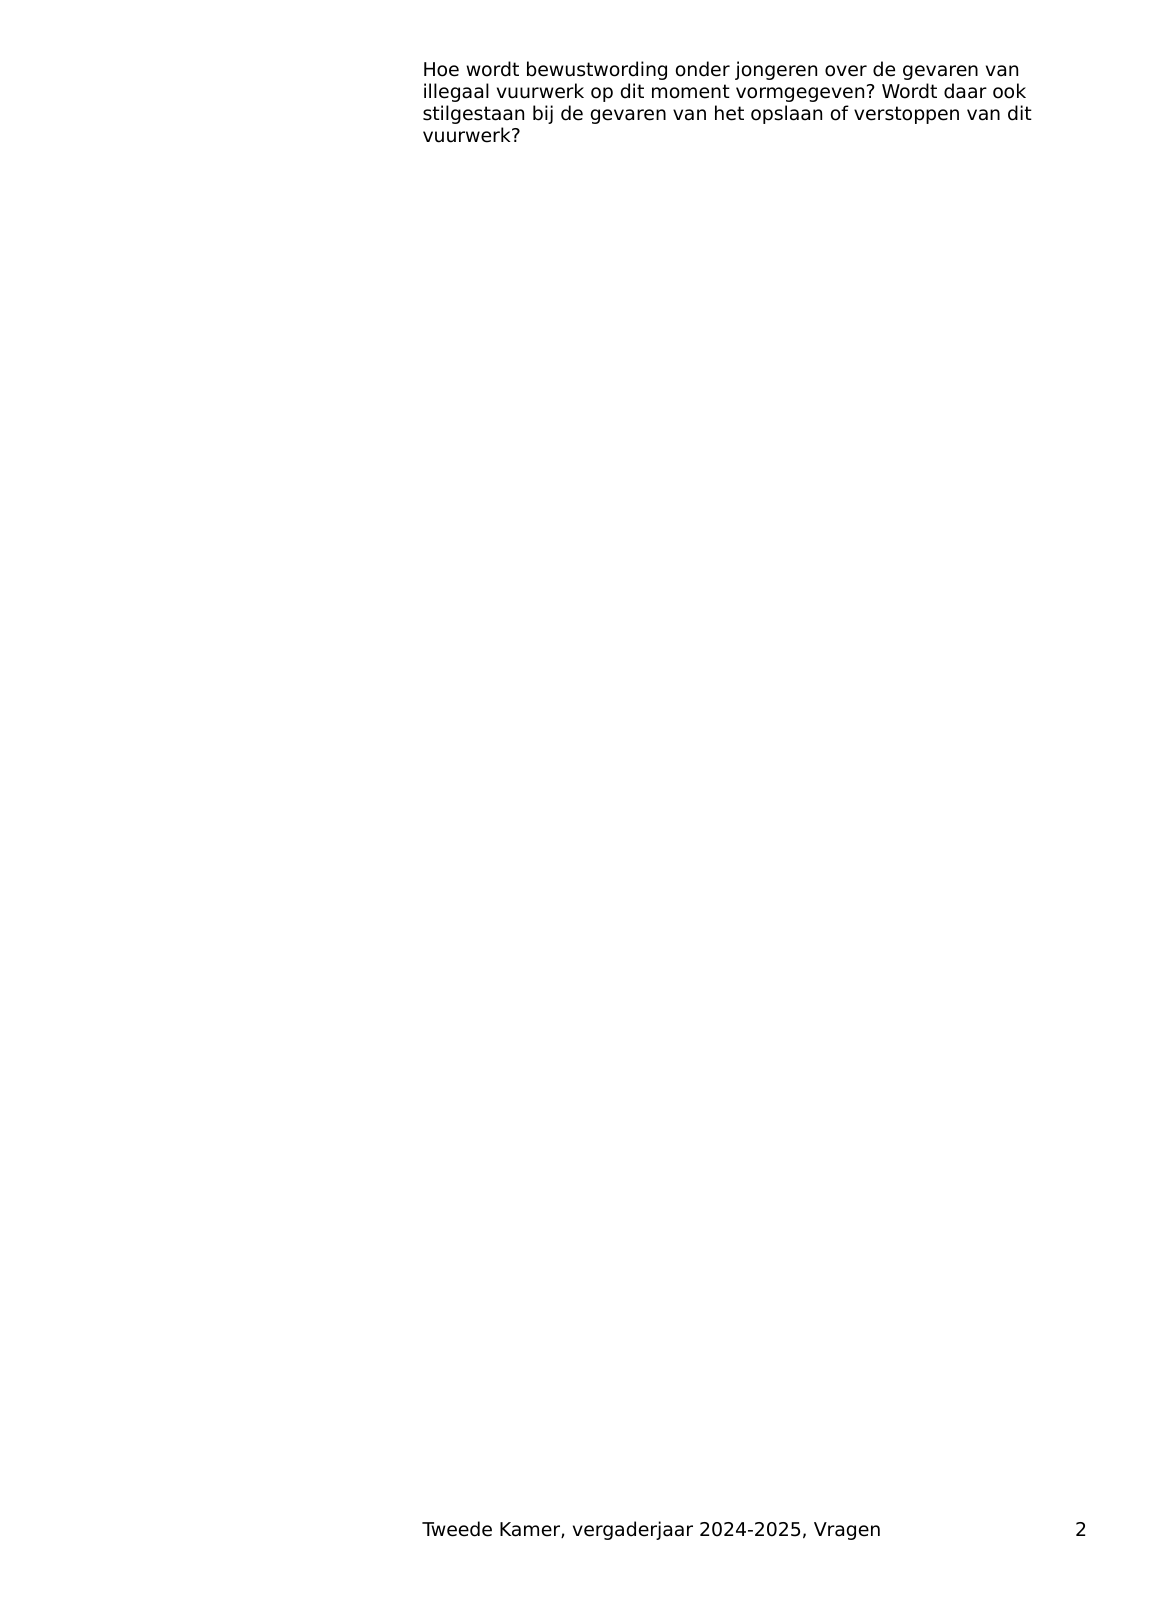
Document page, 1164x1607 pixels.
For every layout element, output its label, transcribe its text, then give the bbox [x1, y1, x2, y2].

text Hoe wordt bewustwording onder jongeren over de gevaren van illegaal vuurwerk op dit moment vormgegeven? Wordt daar ook stilgestaan bij de gevaren van het opslaan of verstoppen van dit vuurwerk? [422, 59, 1087, 147]
